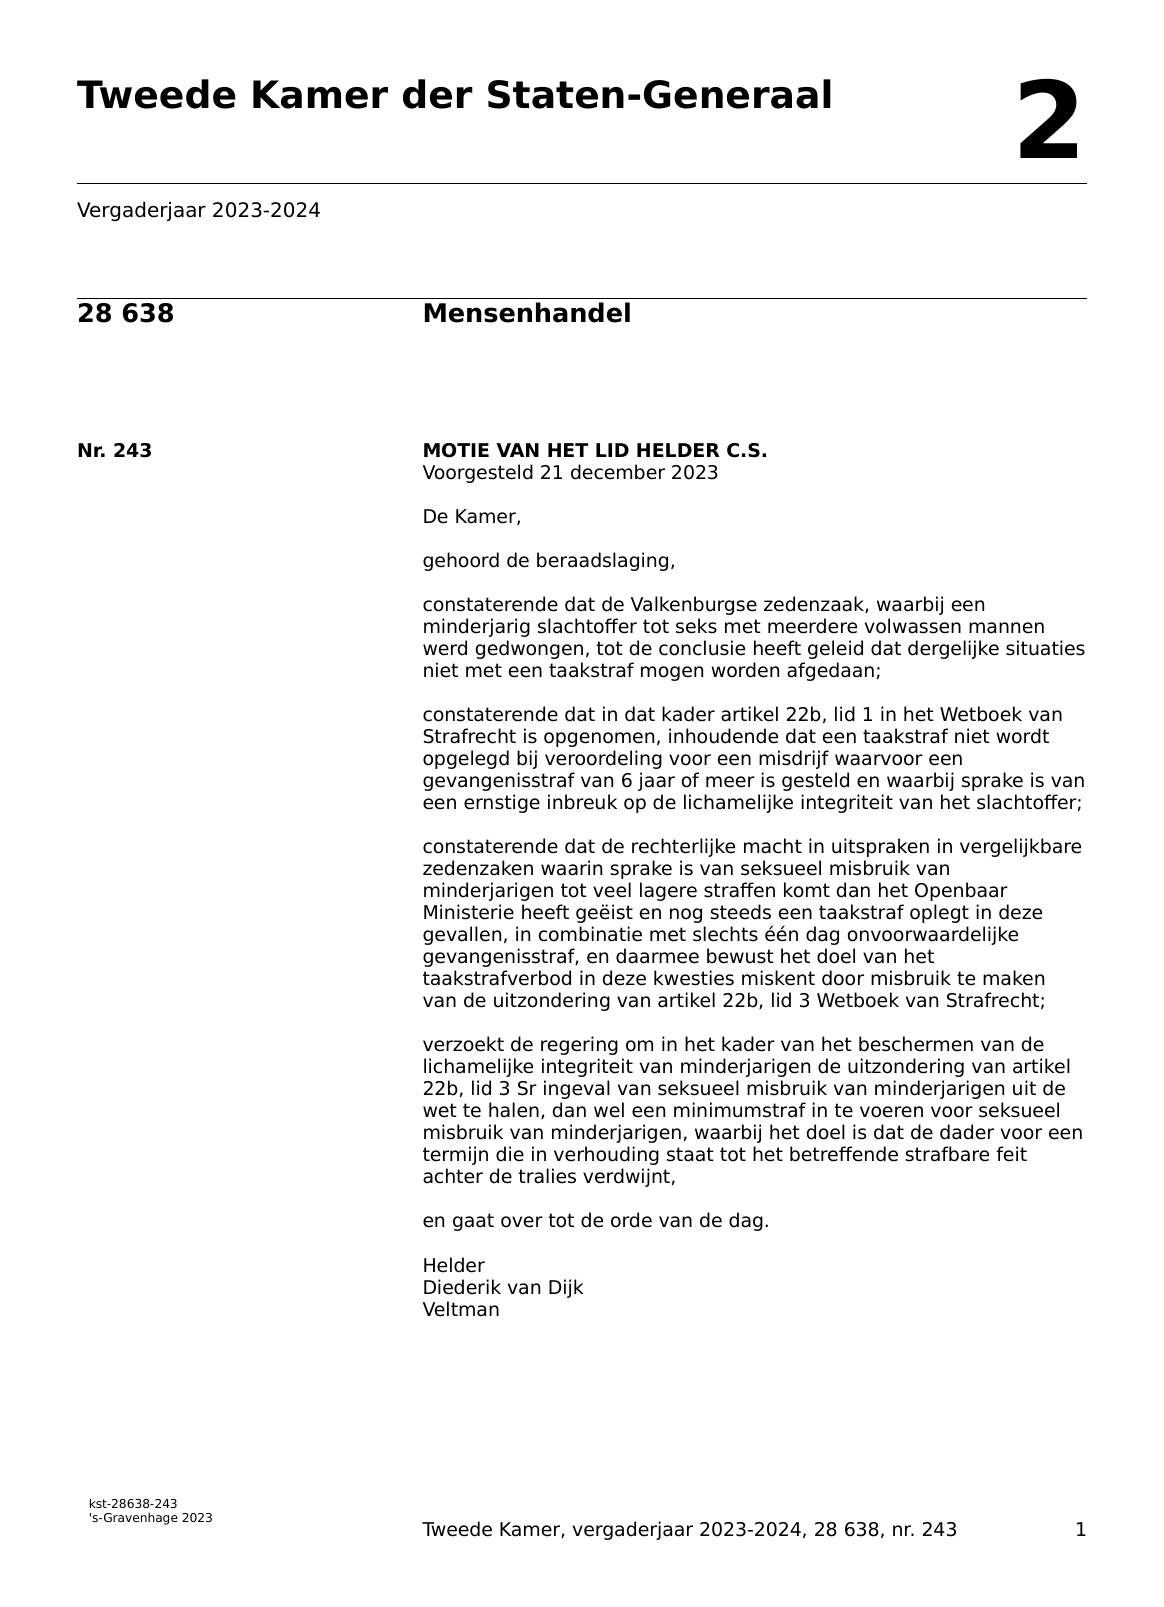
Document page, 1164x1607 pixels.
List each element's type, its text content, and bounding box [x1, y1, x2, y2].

table_cell Vergaderjaar 2023-2024 [77, 184, 1087, 298]
text Helder [422, 1254, 1087, 1277]
text Veltman [422, 1298, 1087, 1321]
text constaterende dat de rechterlijke macht in uitspraken in vergelijkbare zedenzaken waarin sprake is van seksueel misbruik van minderjarigen tot veel lagere straffen komt dan het Openbaar Ministerie heeft geëist en nog steeds een taakstraf oplegt in deze gevallen, in combinatie met slechts één dag onvoorwaardelijke gevangenisstraf, en daarmee bewust het doel van het taakstrafverbod in deze kwesties miskent door misbruik te maken van de uitzondering van artikel 22b, lid 3 Wetboek van Strafrecht; [422, 836, 1087, 1012]
text De Kamer, [422, 506, 1087, 528]
table_header 2 [886, 59, 1087, 183]
text Diederik van Dijk [422, 1277, 1087, 1298]
text 's-Gravenhage 2023 [88, 1511, 323, 1525]
text Voorgesteld 21 december 2023 [422, 462, 1087, 484]
text gehoord de beraadslaging, [422, 550, 1087, 572]
text en gaat over tot de orde van de dag. [422, 1210, 1087, 1232]
subtitle 28 638 Mensenhandel [77, 299, 1087, 329]
text constaterende dat in dat kader artikel 22b, lid 1 in het Wetboek van Strafrecht is opgenomen, inhoudende dat een taakstraf niet wordt opgelegd bij veroordeling voor een misdrijf waarvoor een gevangenisstraf van 6 jaar of meer is gesteld en waarbij sprake is van een ernstige inbreuk op de lichamelijke integriteit van het slachtoffer; [422, 704, 1087, 814]
subtitle Nr. 243 MOTIE VAN HET LID HELDER C.S. [77, 440, 1087, 462]
text constaterende dat de Valkenburgse zedenzaak, waarbij een minderjarig slachtoffer tot seks met meerdere volwassen mannen werd gedwongen, tot de conclusie heeft geleid dat dergelijke situaties niet met een taakstraf mogen worden afgedaan; [422, 594, 1087, 682]
text verzoekt de regering om in het kader van het beschermen van de lichamelijke integriteit van minderjarigen de uitzondering van artikel 22b, lid 3 Sr ingeval van seksueel misbruik van minderjarigen uit de wet te halen, dan wel een minimumstraf in te voeren voor seksueel misbruik van minderjarigen, waarbij het doel is dat de dader voor een termijn die in verhouding staat tot het betreffende strafbare feit achter de tralies verdwijnt, [422, 1034, 1087, 1188]
table_header Tweede Kamer der Staten-Generaal [77, 59, 886, 183]
text kst-28638-243 [88, 1497, 323, 1511]
